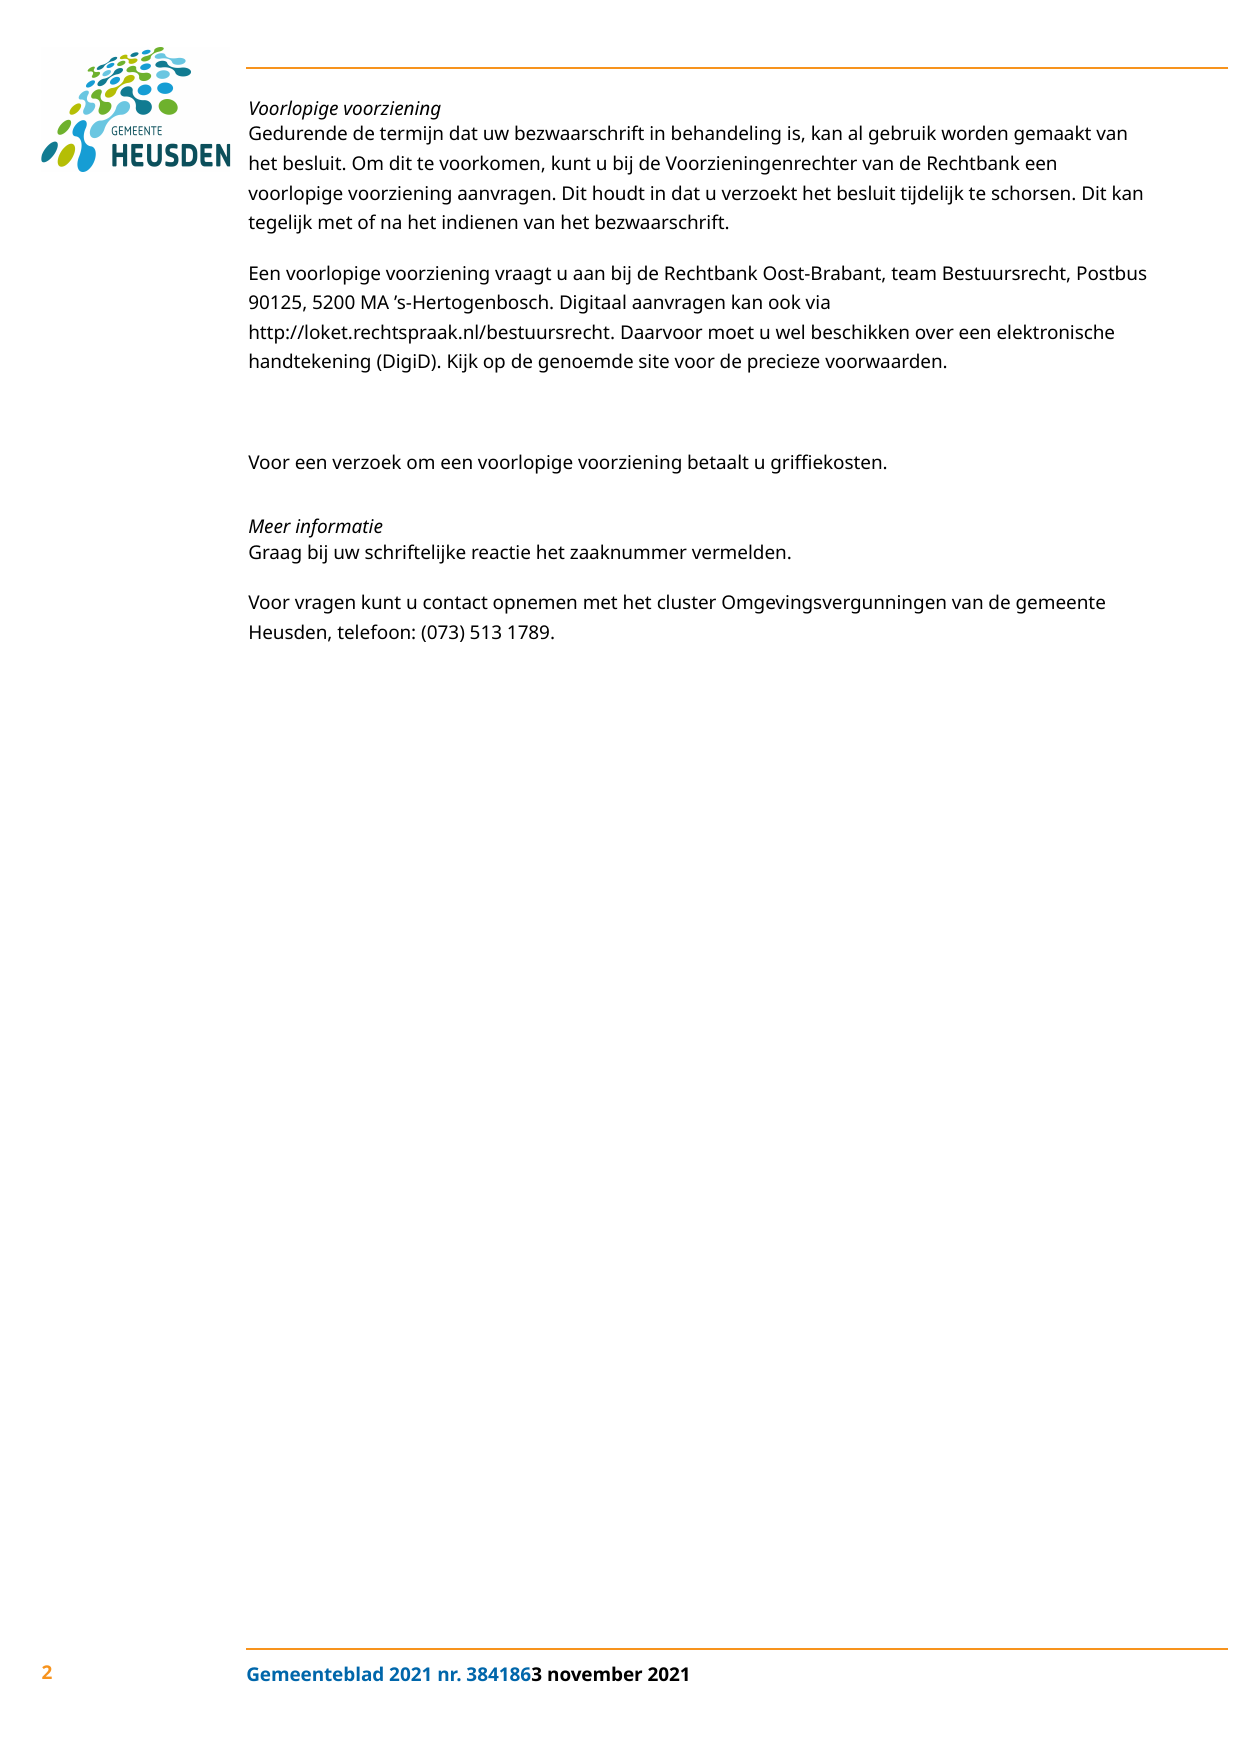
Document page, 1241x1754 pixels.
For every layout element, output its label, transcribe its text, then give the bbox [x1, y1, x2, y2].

text Een voorlopige voorziening vraagt u aan bij de Rechtbank Oost-Brabant, team Bestuursrecht, Postbus 90125, 5200 MA ’s-Hertogenbosch. Digitaal aanvragen kan ook via http://loket.rechtspraak.nl/bestuursrecht. Daarvoor moet u wel beschikken over een elektronische handtekening (DigiD). Kijk op de genoemde site voor de precieze voorwaarden. [248, 260, 1152, 374]
text Voorlopige voorziening [248, 95, 1152, 121]
text Voor vragen kunt u contact opnemen met het cluster Omgevingsvergunningen van de gemeente Heusden, telefoon: (073) 513 1789. [248, 589, 1152, 645]
text Meer informatie [248, 513, 1152, 539]
picture [41, 47, 231, 172]
text Graag bij uw schriftelijke reactie het zaaknummer vermelden. [248, 539, 1152, 565]
text Gedurende de termijn dat uw bezwaarschrift in behandeling is, kan al gebruik worden gemaakt van het besluit. Om dit te voorkomen, kunt u bij de Voorzieningenrechter van de Rechtbank een voorlopige voorziening aanvragen. Dit houdt in dat u verzoekt het besluit tijdelijk te schorsen. Dit kan tegelijk met of na het indienen van het bezwaarschrift. [248, 121, 1152, 235]
text Voor een verzoek om een voorlopige voorziening betaalt u griffiekosten. [248, 449, 1152, 475]
